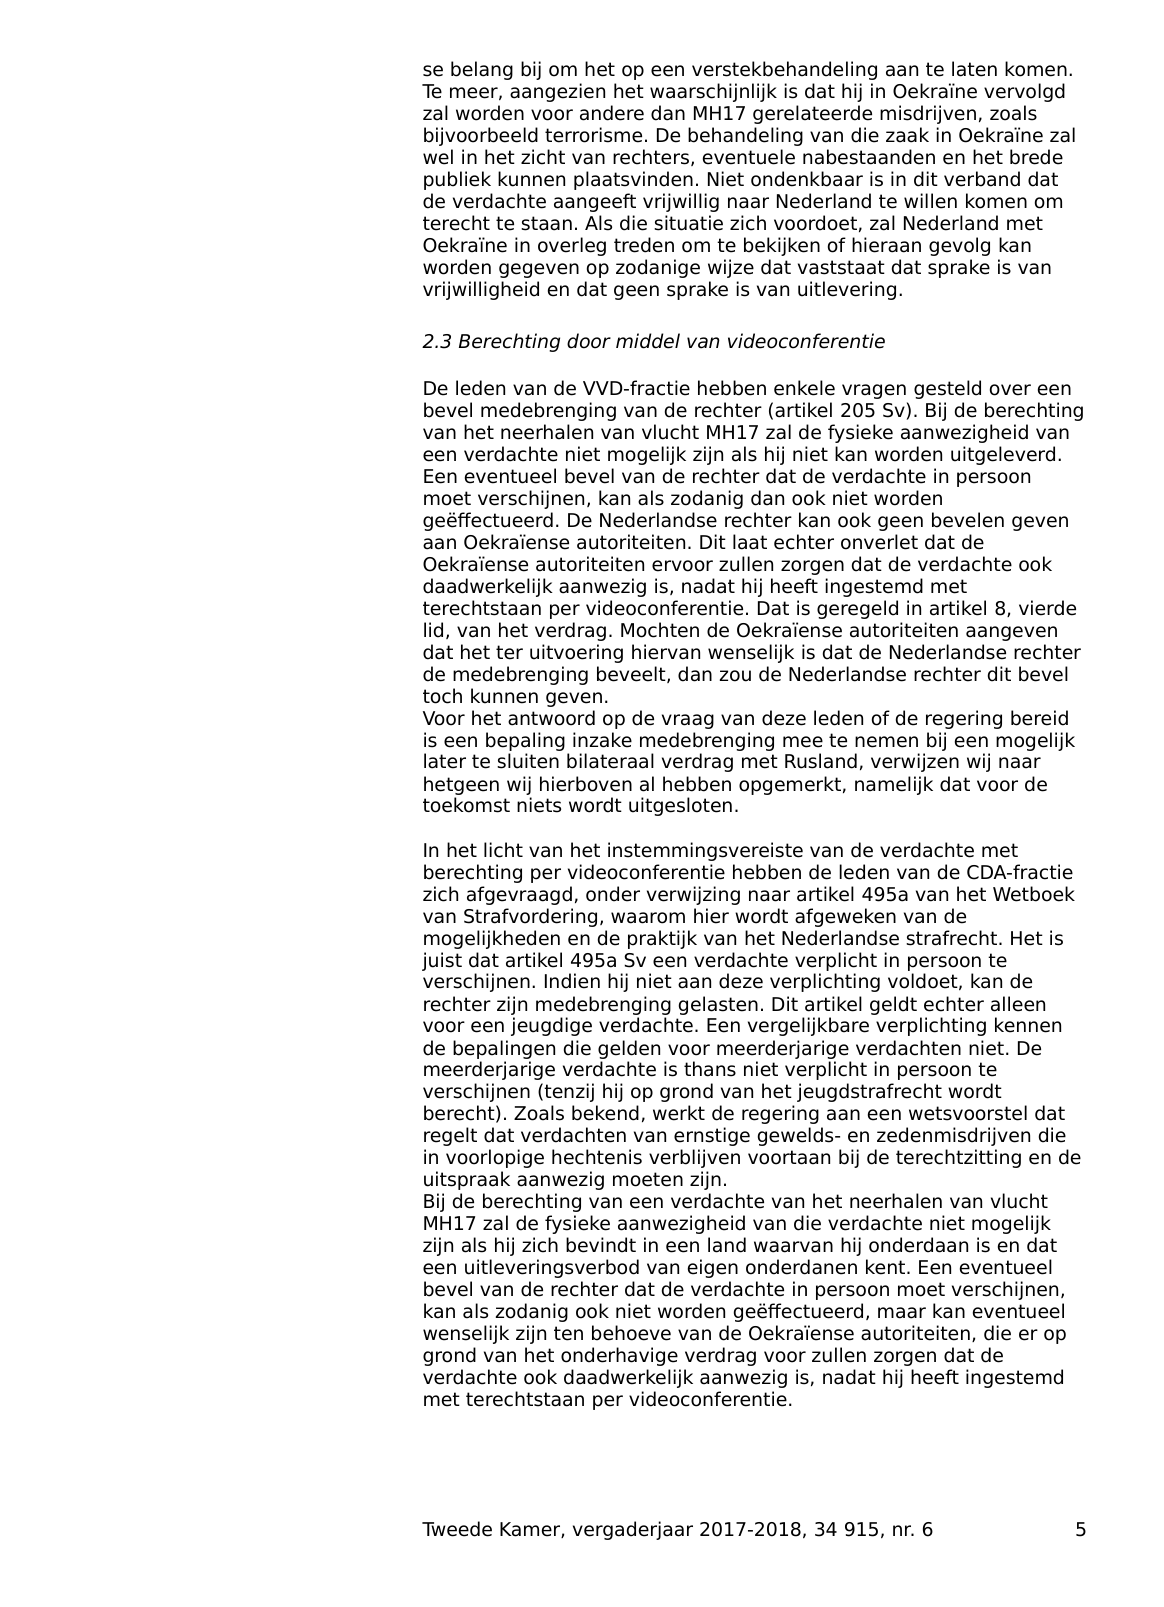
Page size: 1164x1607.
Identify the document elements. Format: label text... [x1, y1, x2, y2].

text Voor het antwoord op de vraag van deze leden of de regering bereid is een bepaling inzake medebrenging mee te nemen bij een mogelijk later te sluiten bilateraal verdrag met Rusland, verwijzen wij naar hetgeen wij hierboven al hebben opgemerkt, namelijk dat voor de toekomst niets wordt uitgesloten. [422, 707, 1087, 817]
text In het licht van het instemmingsvereiste van de verdachte met berechting per videoconferentie hebben de leden van de CDA-fractie zich afgevraagd, onder verwijzing naar artikel 495a van het Wetboek van Strafvordering, waarom hier wordt afgeweken van de mogelijkheden en de praktijk van het Nederlandse strafrecht. Het is juist dat artikel 495a Sv een verdachte verplicht in persoon te verschijnen. Indien hij niet aan deze verplichting voldoet, kan de rechter zijn medebrenging gelasten. Dit artikel geldt echter alleen voor een jeugdige verdachte. Een vergelijkbare verplichting kennen de bepalingen die gelden voor meerderjarige verdachten niet. De meerderjarige verdachte is thans niet verplicht in persoon te verschijnen (tenzij hij op grond van het jeugdstrafrecht wordt berecht). Zoals bekend, werkt de regering aan een wetsvoorstel dat regelt dat verdachten van ernstige gewelds- en zedenmisdrijven die in voorlopige hechtenis verblijven voortaan bij de terechtzitting en de uitspraak aanwezig moeten zijn. [422, 839, 1087, 1191]
text De leden van de VVD-fractie hebben enkele vragen gesteld over een bevel medebrenging van de rechter (artikel 205 Sv). Bij de berechting van het neerhalen van vlucht MH17 zal de fysieke aanwezigheid van een verdachte niet mogelijk zijn als hij niet kan worden uitgeleverd. Een eventueel bevel van de rechter dat de verdachte in persoon moet verschijnen, kan als zodanig dan ook niet worden geëffectueerd. De Nederlandse rechter kan ook geen bevelen geven aan Oekraïense autoriteiten. Dit laat echter onverlet dat de Oekraïense autoriteiten ervoor zullen zorgen dat de verdachte ook daadwerkelijk aanwezig is, nadat hij heeft ingestemd met terechtstaan per videoconferentie. Dat is geregeld in artikel 8, vierde lid, van het verdrag. Mochten de Oekraïense autoriteiten aangeven dat het ter uitvoering hiervan wenselijk is dat de Nederlandse rechter de medebrenging beveelt, dan zou de Nederlandse rechter dit bevel toch kunnen geven. [422, 378, 1087, 707]
text se belang bij om het op een verstekbehandeling aan te laten komen. Te meer, aangezien het waarschijnlijk is dat hij in Oekraïne vervolgd zal worden voor andere dan MH17 gerelateerde misdrijven, zoals bijvoorbeeld terrorisme. De behandeling van die zaak in Oekraïne zal wel in het zicht van rechters, eventuele nabestaanden en het brede publiek kunnen plaatsvinden. Niet ondenkbaar is in dit verband dat de verdachte aangeeft vrijwillig naar Nederland te willen komen om terecht te staan. Als die situatie zich voordoet, zal Nederland met Oekraïne in overleg treden om te bekijken of hieraan gevolg kan worden gegeven op zodanige wijze dat vaststaat dat sprake is van vrijwilligheid en dat geen sprake is van uitlevering. [422, 59, 1087, 301]
subtitle 2.3 Berechting door middel van videoconferentie [422, 331, 1087, 353]
text Bij de berechting van een verdachte van het neerhalen van vlucht MH17 zal de fysieke aanwezigheid van die verdachte niet mogelijk zijn als hij zich bevindt in een land waarvan hij onderdaan is en dat een uitleveringsverbod van eigen onderdanen kent. Een eventueel bevel van de rechter dat de verdachte in persoon moet verschijnen, kan als zodanig ook niet worden geëffectueerd, maar kan eventueel wenselijk zijn ten behoeve van de Oekraïense autoriteiten, die er op grond van het onderhavige verdrag voor zullen zorgen dat de verdachte ook daadwerkelijk aanwezig is, nadat hij heeft ingestemd met terechtstaan per videoconferentie. [422, 1191, 1087, 1411]
